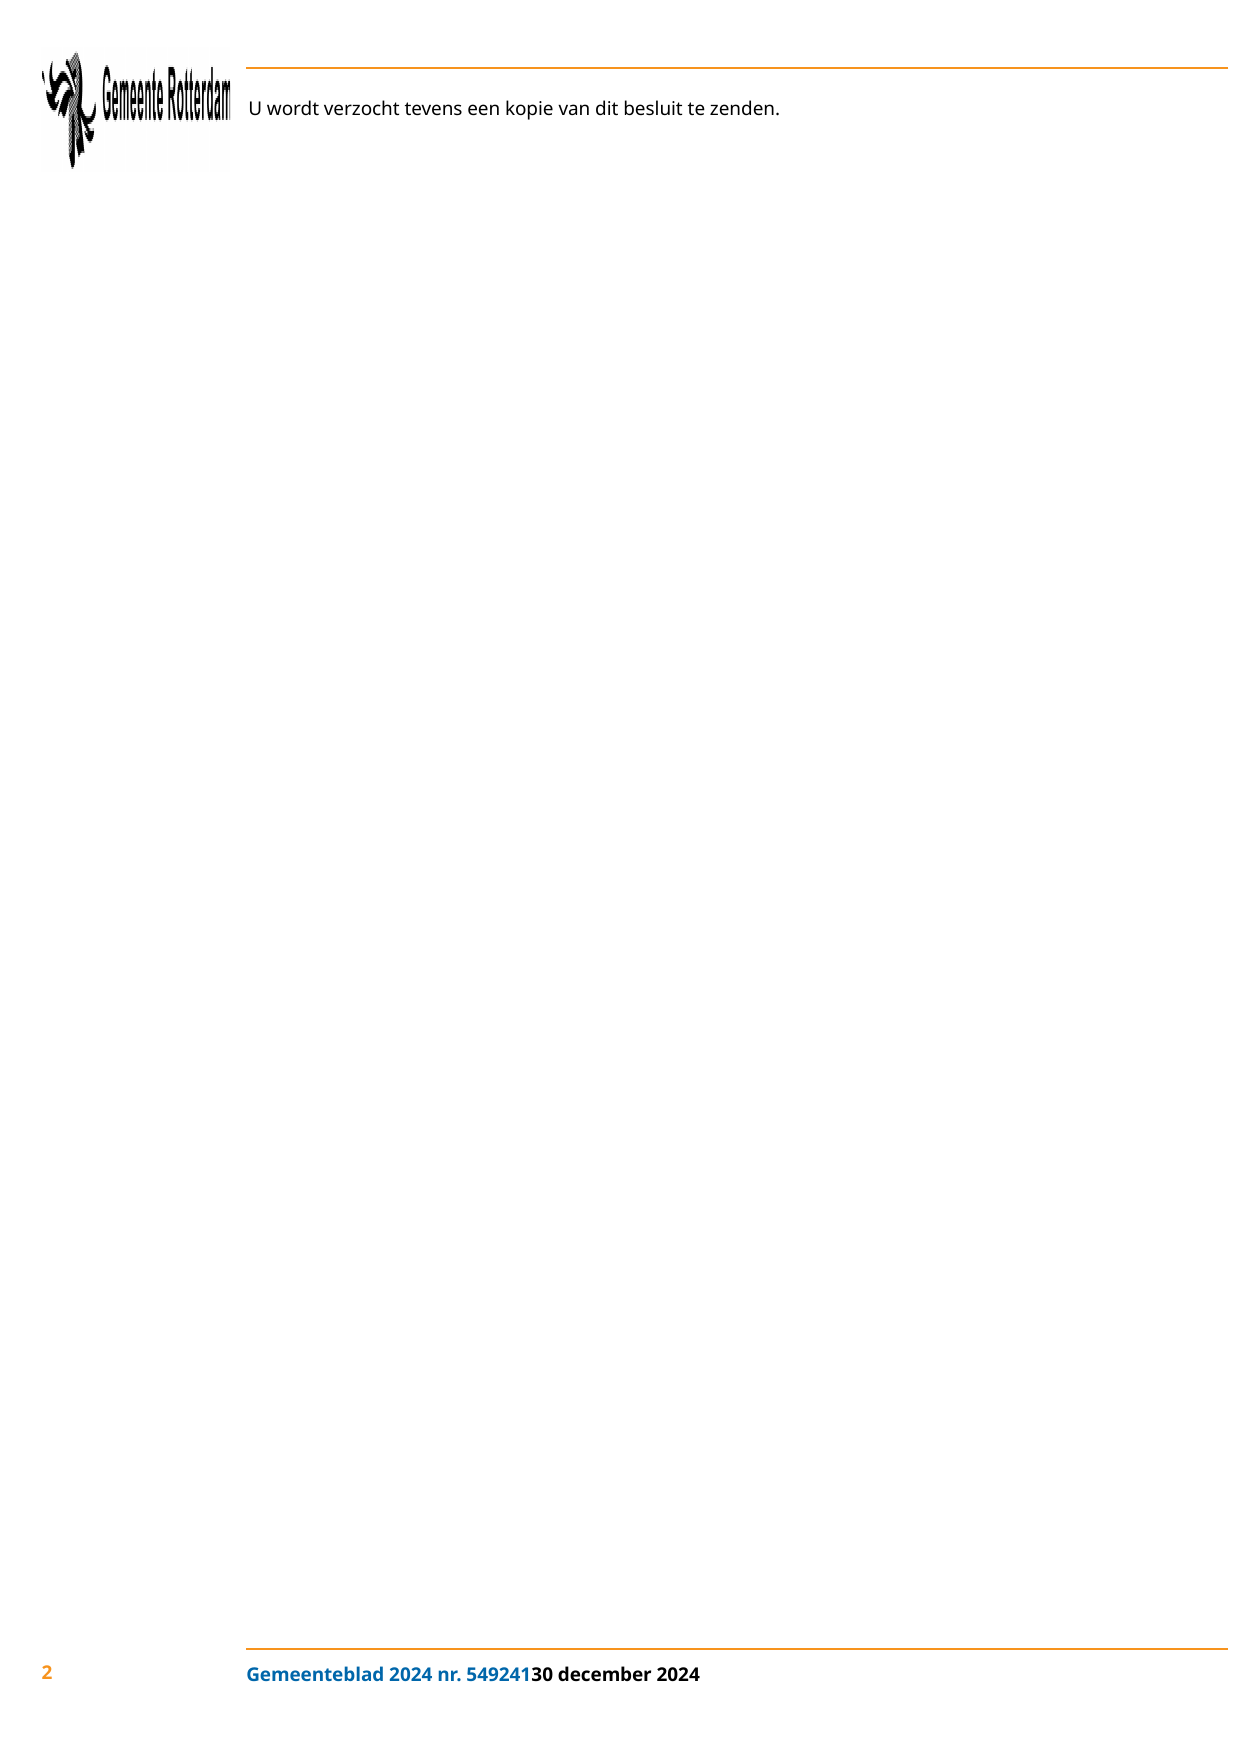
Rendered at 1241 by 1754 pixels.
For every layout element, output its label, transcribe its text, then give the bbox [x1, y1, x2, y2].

text U wordt verzocht tevens een kopie van dit besluit te zenden. [248, 95, 1152, 121]
picture [41, 47, 231, 172]
